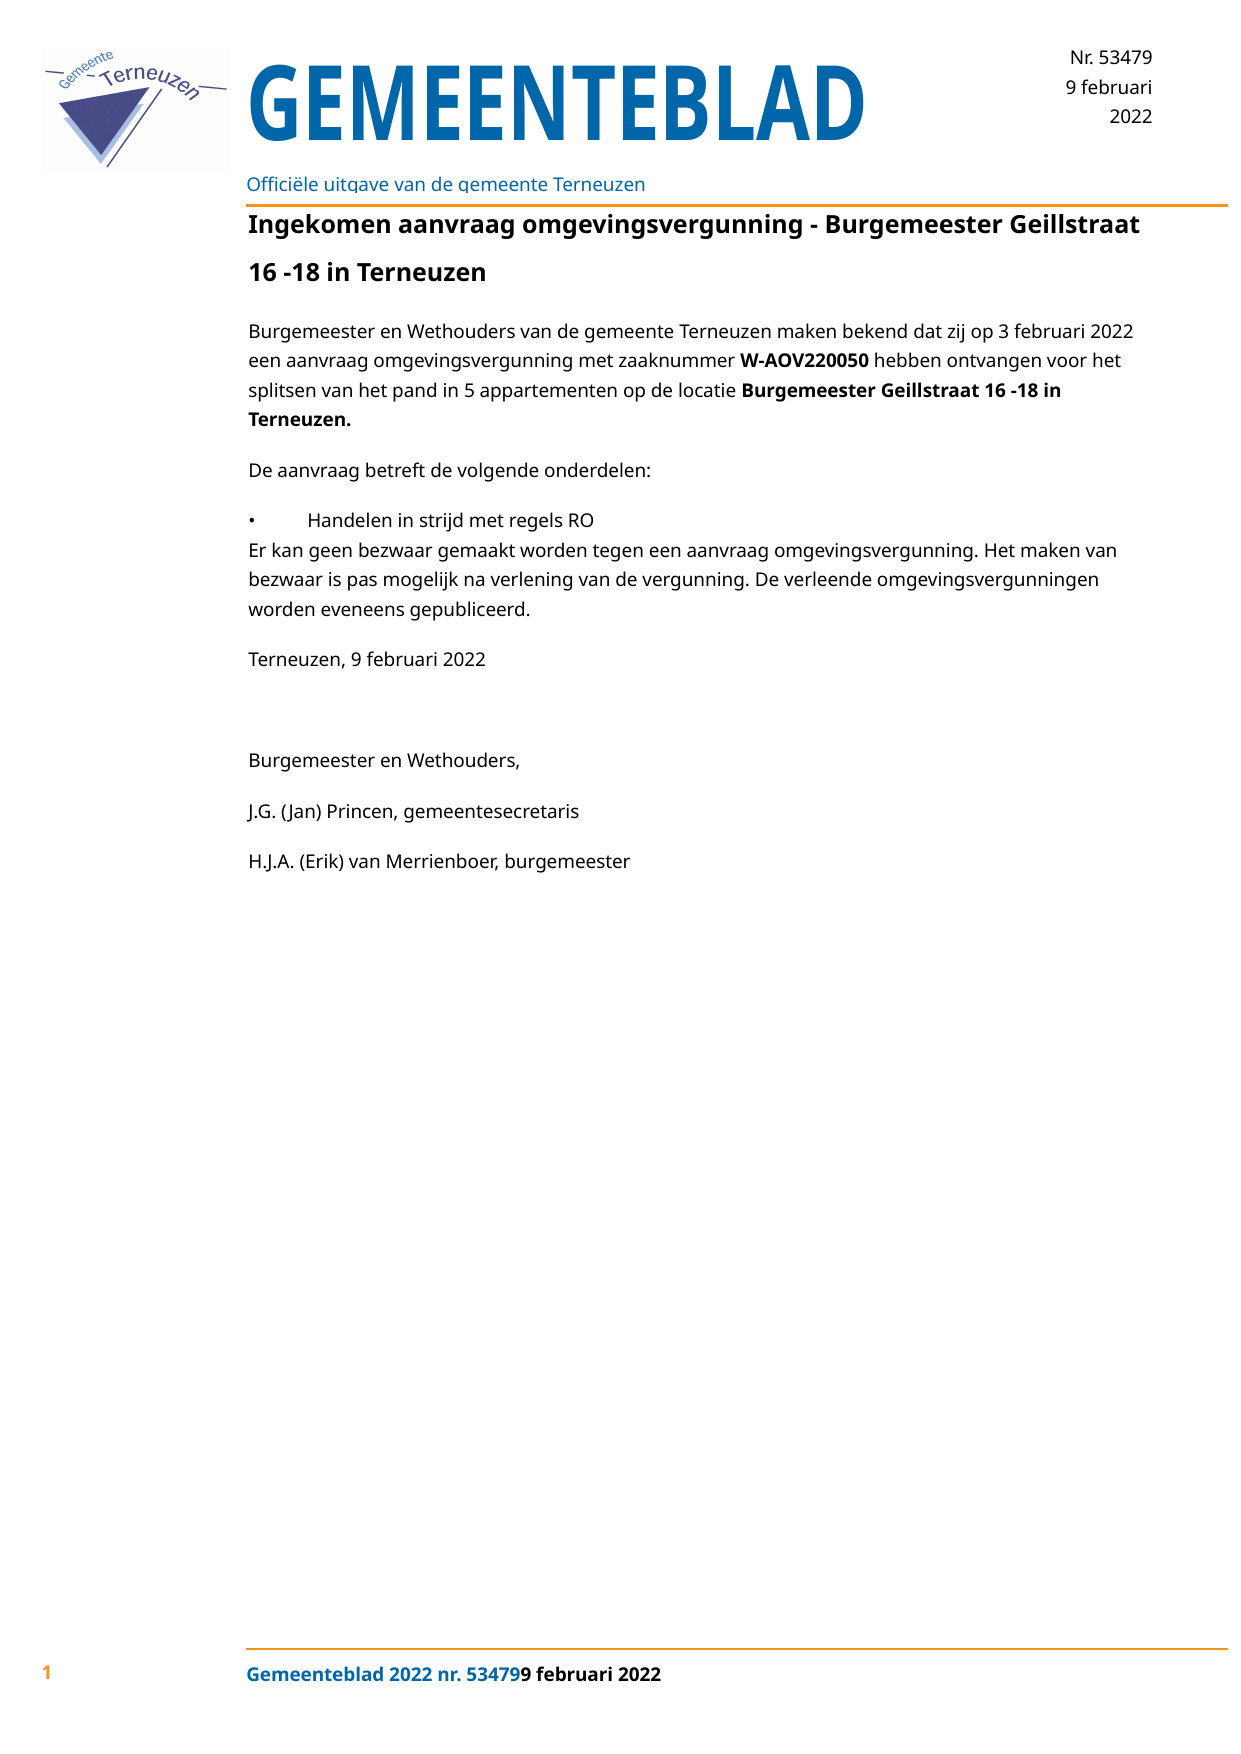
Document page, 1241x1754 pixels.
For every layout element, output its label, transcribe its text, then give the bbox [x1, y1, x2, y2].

text H.J.A. (Erik) van Merrienboer, burgemeester [248, 848, 1152, 874]
text Ingekomen aanvraag omgevingsvergunning - Burgemeester Geillstraat 16 -18 in Terneuzen [248, 207, 1152, 288]
list Handelen in strijd met regels RO [248, 507, 1152, 533]
text Burgemeester en Wethouders, [248, 747, 1152, 773]
text De aanvraag betreft de volgende onderdelen: [248, 457, 1152, 483]
picture [41, 47, 231, 172]
text Terneuzen, 9 februari 2022 [248, 647, 1152, 672]
text Burgemeester en Wethouders van de gemeente Terneuzen maken bekend dat zij op 3 februari 2022 een aanvraag omgevingsvergunning met zaaknummer W-AOV220050 hebben ontvangen voor het splitsen van het pand in 5 appartementen op de locatie Burgemeester Geillstraat 16 -18 in Terneuzen. [248, 318, 1152, 432]
text J.G. (Jan) Princen, gemeentesecretaris [248, 798, 1152, 824]
text Er kan geen bezwaar gemaakt worden tegen een aanvraag omgevingsvergunning. Het maken van bezwaar is pas mogelijk na verlening van de vergunning. De verleende omgevingsvergunningen worden eveneens gepubliceerd. [248, 537, 1152, 622]
